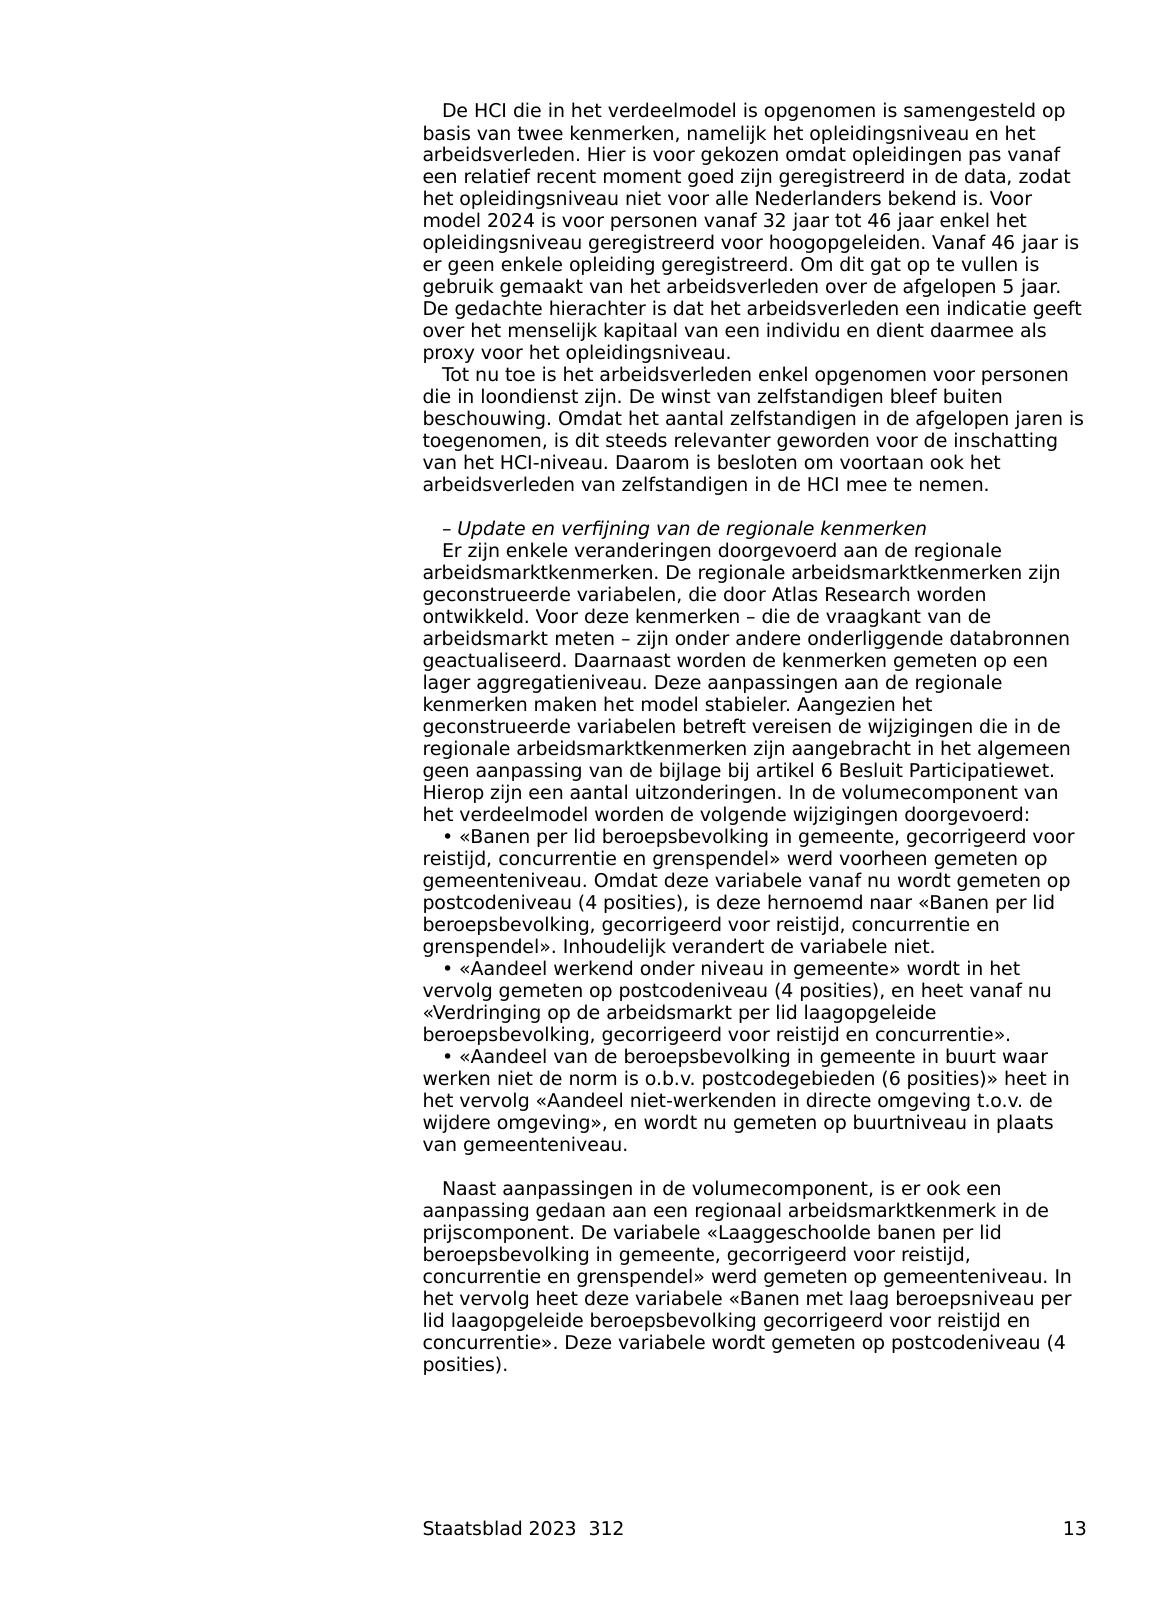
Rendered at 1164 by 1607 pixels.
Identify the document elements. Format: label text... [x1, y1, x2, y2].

text Er zijn enkele veranderingen doorgevoerd aan de regionale arbeidsmarktkenmerken. De regionale arbeidsmarktkenmerken zijn geconstrueerde variabelen, die door Atlas Research worden ontwikkeld. Voor deze kenmerken – die de vraagkant van de arbeidsmarkt meten – zijn onder andere onderliggende databronnen geactualiseerd. Daarnaast worden de kenmerken gemeten op een lager aggregatieniveau. Deze aanpassingen aan de regionale kenmerken maken het model stabieler. Aangezien het geconstrueerde variabelen betreft vereisen de wijzigingen die in de regionale arbeidsmarktkenmerken zijn aangebracht in het algemeen geen aanpassing van de bijlage bij artikel 6 Besluit Participatiewet. Hierop zijn een aantal uitzonderingen. In de volumecomponent van het verdeelmodel worden de volgende wijzigingen doorgevoerd: [422, 540, 1087, 826]
text Tot nu toe is het arbeidsverleden enkel opgenomen voor personen die in loondienst zijn. De winst van zelfstandigen bleef buiten beschouwing. Omdat het aantal zelfstandigen in de afgelopen jaren is toegenomen, is dit steeds relevanter geworden voor de inschatting van het HCI-niveau. Daarom is besloten om voortaan ook het arbeidsverleden van zelfstandigen in de HCI mee te nemen. [422, 364, 1087, 496]
text Naast aanpassingen in de volumecomponent, is er ook een aanpassing gedaan aan een regionaal arbeidsmarktkenmerk in de prijscomponent. De variabele «Laaggeschoolde banen per lid beroepsbevolking in gemeente, gecorrigeerd voor reistijd, concurrentie en grenspendel» werd gemeten op gemeenteniveau. In het vervolg heet deze variabele «Banen met laag beroepsniveau per lid laagopgeleide beroepsbevolking gecorrigeerd voor reistijd en concurrentie». Deze variabele wordt gemeten op postcodeniveau (4 posities). [422, 1178, 1087, 1376]
text • «Banen per lid beroepsbevolking in gemeente, gecorrigeerd voor reistijd, concurrentie en grenspendel» werd voorheen gemeten op gemeenteniveau. Omdat deze variabele vanaf nu wordt gemeten op postcodeniveau (4 posities), is deze hernoemd naar «Banen per lid beroepsbevolking, gecorrigeerd voor reistijd, concurrentie en grenspendel». Inhoudelijk verandert de variabele niet. [422, 826, 1087, 958]
text De HCI die in het verdeelmodel is opgenomen is samengesteld op basis van twee kenmerken, namelijk het opleidingsniveau en het arbeidsverleden. Hier is voor gekozen omdat opleidingen pas vanaf een relatief recent moment goed zijn geregistreerd in de data, zodat het opleidingsniveau niet voor alle Nederlanders bekend is. Voor model 2024 is voor personen vanaf 32 jaar tot 46 jaar enkel het opleidingsniveau geregistreerd voor hoogopgeleiden. Vanaf 46 jaar is er geen enkele opleiding geregistreerd. Om dit gat op te vullen is gebruik gemaakt van het arbeidsverleden over de afgelopen 5 jaar. De gedachte hierachter is dat het arbeidsverleden een indicatie geeft over het menselijk kapitaal van een individu en dient daarmee als proxy voor het opleidingsniveau. [422, 100, 1087, 364]
text – Update en verfijning van de regionale kenmerken [422, 518, 1087, 540]
text • «Aandeel werkend onder niveau in gemeente» wordt in het vervolg gemeten op postcodeniveau (4 posities), en heet vanaf nu «Verdringing op de arbeidsmarkt per lid laagopgeleide beroepsbevolking, gecorrigeerd voor reistijd en concurrentie». [422, 958, 1087, 1046]
text • «Aandeel van de beroepsbevolking in gemeente in buurt waar werken niet de norm is o.b.v. postcodegebieden (6 posities)» heet in het vervolg «Aandeel niet-werkenden in directe omgeving t.o.v. de wijdere omgeving», en wordt nu gemeten op buurtniveau in plaats van gemeenteniveau. [422, 1046, 1087, 1156]
